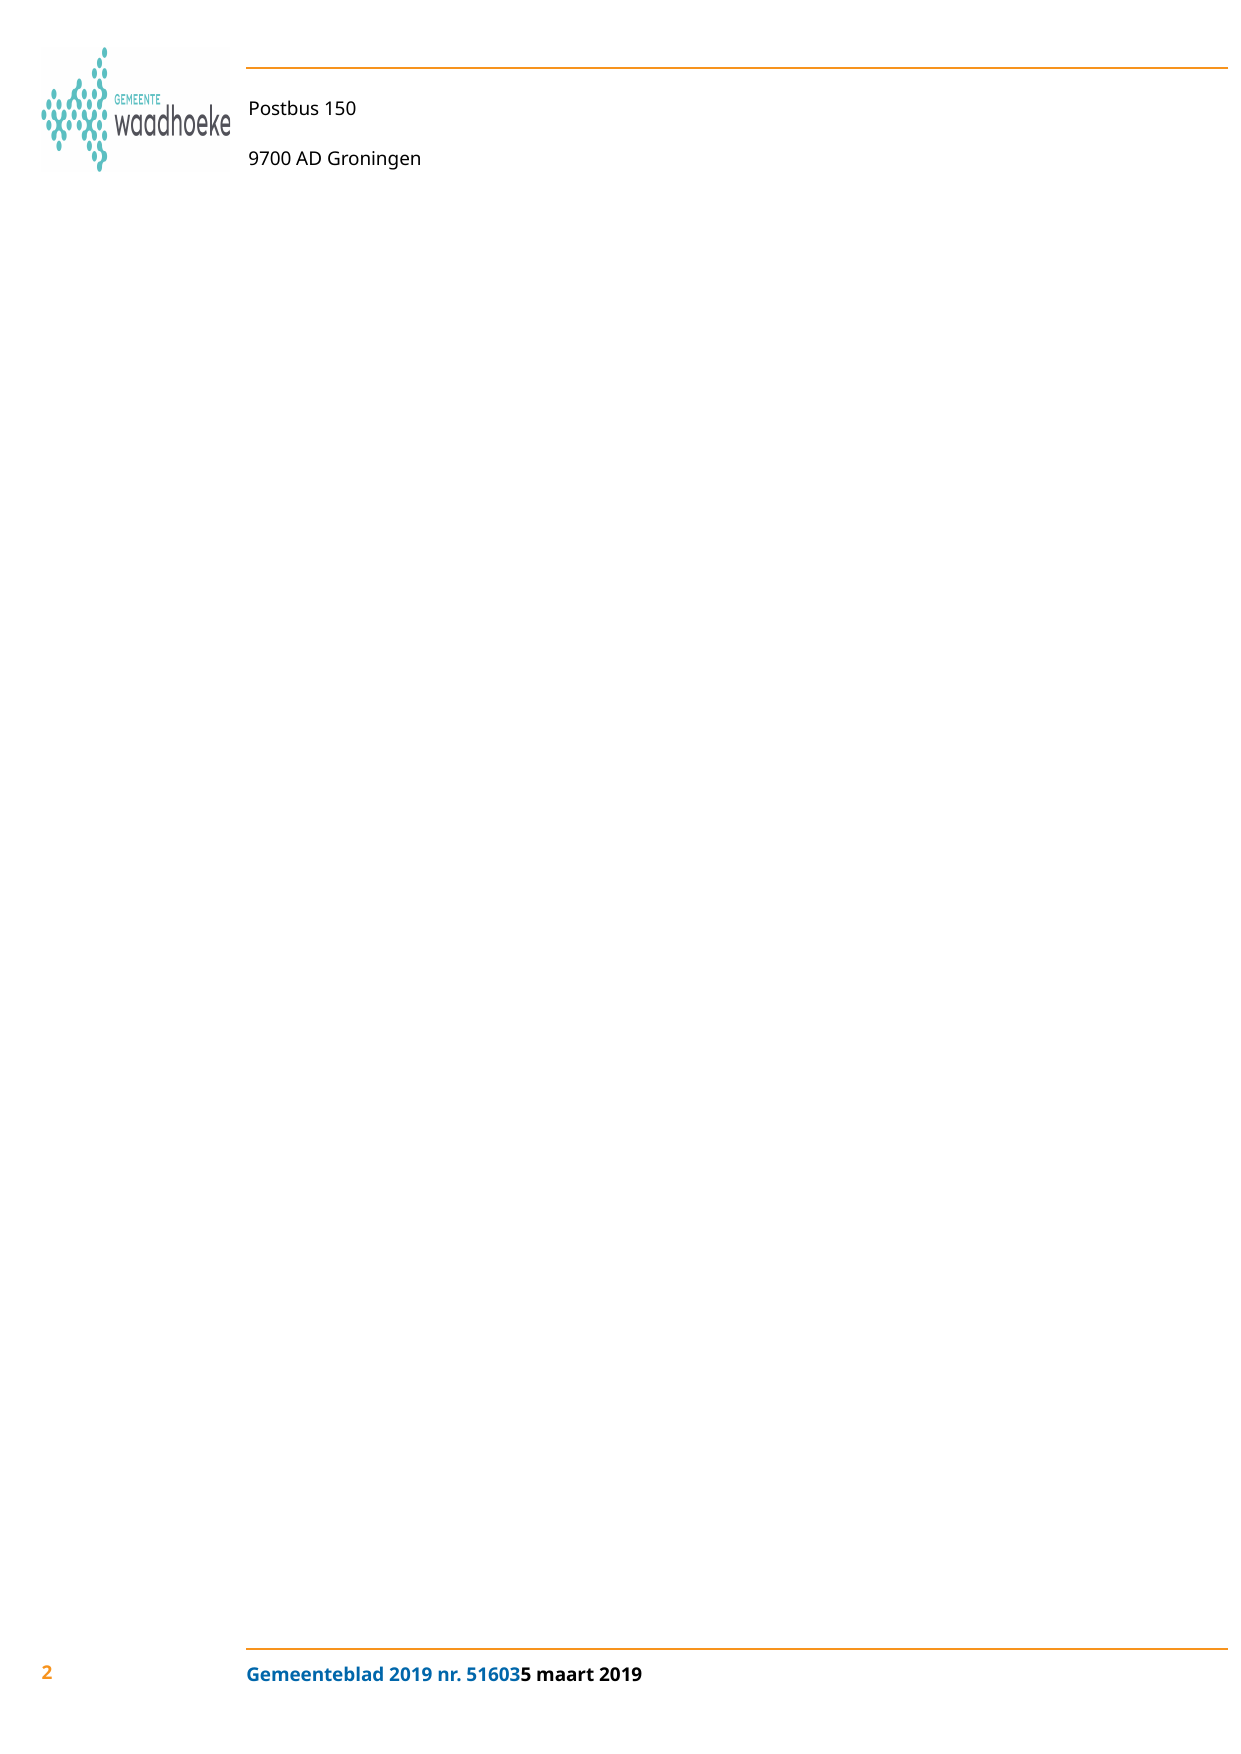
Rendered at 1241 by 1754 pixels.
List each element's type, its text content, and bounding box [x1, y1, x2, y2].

text 9700 AD Groningen [248, 145, 1152, 171]
text Postbus 150 [248, 95, 1152, 121]
picture [41, 47, 231, 172]
